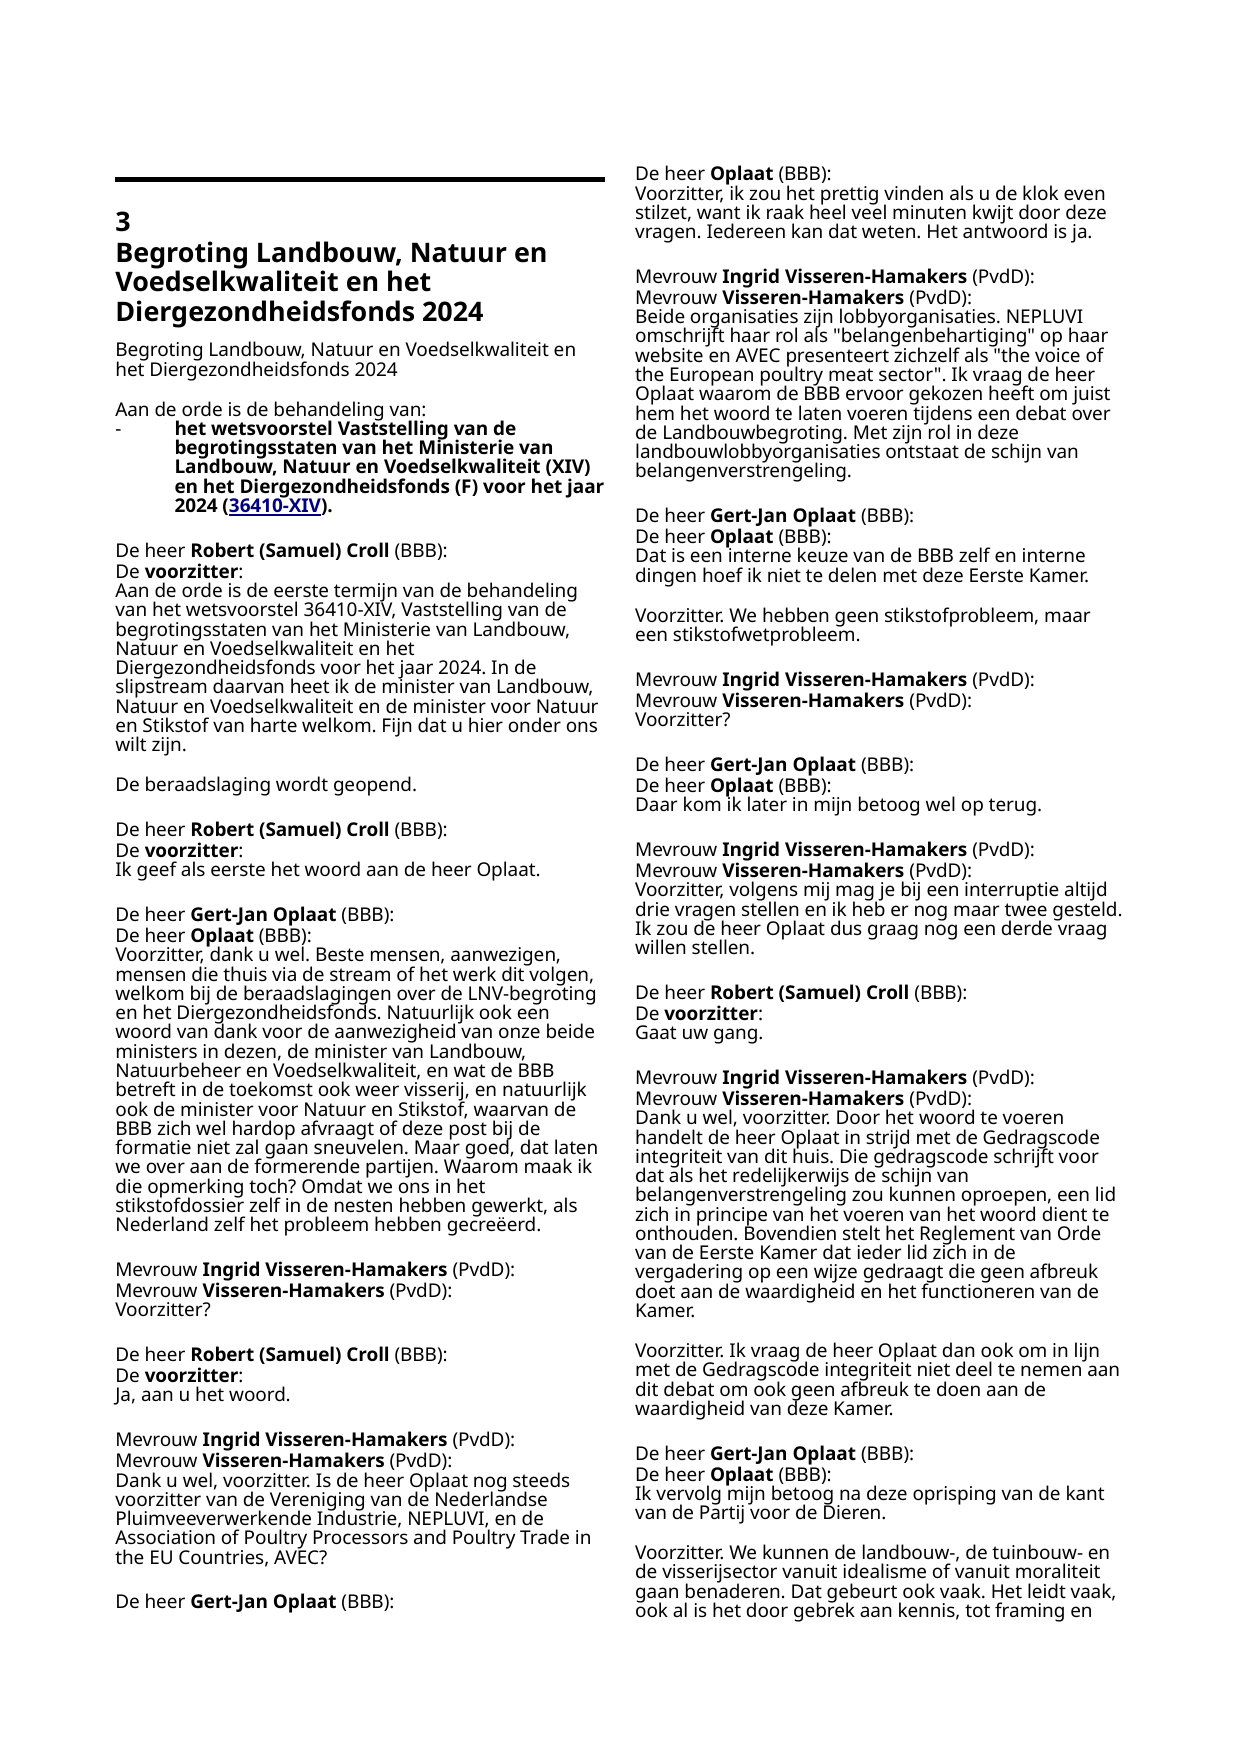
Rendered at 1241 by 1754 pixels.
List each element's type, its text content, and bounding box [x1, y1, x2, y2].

text Dank u wel, voorzitter. Door het woord te voeren handelt de heer Oplaat in strijd met de Gedragscode integriteit van dit huis. Die gedragscode schrijft voor dat als het redelijkerwijs de schijn van belangenverstrengeling zou kunnen oproepen, een lid zich in principe van het voeren van het woord dient te onthouden. Bovendien stelt het Reglement van Orde van de Eerste Kamer dat ieder lid zich in de vergadering op een wijze gedraagt die geen afbreuk doet aan de waardigheid en het functioneren van de Kamer. [635, 1109, 1125, 1321]
text De heer Oplaat (BBB): [635, 1466, 1125, 1485]
text De heer Gert-Jan Oplaat (BBB): [115, 1589, 605, 1614]
text Mevrouw Visseren-Hamakers (PvdD): [635, 862, 1125, 881]
text Mevrouw Visseren-Hamakers (PvdD): [635, 1090, 1125, 1109]
text Ik geef als eerste het woord aan de heer Oplaat. [115, 861, 605, 881]
text Begroting Landbouw, Natuur en Voedselkwaliteit en het Diergezondheidsfonds 2024 [115, 341, 605, 380]
text Aan de orde is de eerste termijn van de behandeling van het wetsvoorstel 36410-XIV, Vaststelling van de begrotingsstaten van het Ministerie van Landbouw, Natuur en Voedselkwaliteit en het Diergezondheidsfonds voor het jaar 2024. In de slipstream daarvan heet ik de minister van Landbouw, Natuur en Voedselkwaliteit en de minister voor Natuur en Stikstof van harte welkom. Fijn dat u hier onder ons wilt zijn. [115, 582, 605, 756]
text De heer Gert-Jan Oplaat (BBB): [635, 502, 1125, 528]
text Daar kom ik later in mijn betoog wel op terug. [635, 796, 1125, 816]
text Dat is een interne keuze van de BBB zelf en interne dingen hoef ik niet te delen met deze Eerste Kamer. [635, 547, 1125, 586]
text Aan de orde is de behandeling van: [115, 401, 605, 420]
text De voorzitter: [115, 563, 605, 582]
text De heer Oplaat (BBB): [115, 927, 605, 946]
text Mevrouw Visseren-Hamakers (PvdD): [115, 1452, 605, 1472]
text De heer Robert (Samuel) Croll (BBB): [115, 537, 605, 563]
text Mevrouw Visseren-Hamakers (PvdD): [635, 692, 1125, 711]
list het wetsvoorstel Vaststelling van de begrotingsstaten van het Ministerie van Landbouw, Natuur en Voedselkwaliteit (XIV) en het Diergezondheidsfonds (F) voor het jaar 2024 (36410-XIV). [115, 420, 605, 516]
text Voorzitter, dank u wel. Beste mensen, aanwezigen, mensen die thuis via de stream of het werk dit volgen, welkom bij de beraadslagingen over de LNV-begroting en het Diergezondheidsfonds. Natuurlijk ook een woord van dank voor de aanwezigheid van onze beide ministers in dezen, de minister van Landbouw, Natuurbeheer en Voedselkwaliteit, en wat de BBB betreft in de toekomst ook weer visserij, en natuurlijk ook de minister voor Natuur en Stikstof, waarvan de BBB zich wel hardop afvraagt of deze post bij de formatie niet zal gaan sneuvelen. Maar goed, dat laten we over aan de formerende partijen. Waarom maak ik die opmerking toch? Omdat we ons in het stikstofdossier zelf in de nesten hebben gewerkt, als Nederland zelf het probleem hebben gecreëerd. [115, 946, 605, 1236]
text De heer Robert (Samuel) Croll (BBB): [115, 816, 605, 842]
text Gaat uw gang. [635, 1024, 1125, 1043]
text Beide organisaties zijn lobbyorganisaties. NEPLUVI omschrijft haar rol als "belangenbehartiging" op haar website en AVEC presenteert zichzelf als "the voice of the European poultry meat sector". Ik vraag de heer Oplaat waarom de BBB ervoor gekozen heeft om juist hem het woord te laten voeren tijdens een debat over de Landbouwbegroting. Met zijn rol in deze landbouwlobbyorganisaties ontstaat de schijn van belangenverstrengeling. [635, 308, 1125, 482]
text Voorzitter, volgens mij mag je bij een interruptie altijd drie vragen stellen en ik heb er nog maar twee gesteld. Ik zou de heer Oplaat dus graag nog een derde vraag willen stellen. [635, 881, 1125, 958]
text Mevrouw Ingrid Visseren-Hamakers (PvdD): [635, 1064, 1125, 1090]
text Voorzitter? [635, 711, 1125, 730]
text De heer Oplaat (BBB): [635, 165, 1125, 184]
text Voorzitter? [115, 1301, 605, 1321]
text Ik vervolg mijn betoog na deze oprisping van de kant van de Partij voor de Dieren. [635, 1485, 1125, 1523]
text Voorzitter. We hebben geen stikstofprobleem, maar een stikstofwetprobleem. [635, 607, 1125, 645]
text Mevrouw Visseren-Hamakers (PvdD): [115, 1282, 605, 1301]
text Mevrouw Ingrid Visseren-Hamakers (PvdD): [635, 263, 1125, 289]
text Voorzitter, ik zou het prettig vinden als u de klok even stilzet, want ik raak heel veel minuten kwijt door deze vragen. Iedereen kan dat weten. Het antwoord is ja. [635, 184, 1125, 242]
text Mevrouw Visseren-Hamakers (PvdD): [635, 289, 1125, 308]
text De heer Gert-Jan Oplaat (BBB): [635, 751, 1125, 777]
text De voorzitter: [115, 842, 605, 861]
text Mevrouw Ingrid Visseren-Hamakers (PvdD): [115, 1427, 605, 1452]
text Begroting Landbouw, Natuur en Voedselkwaliteit en het Diergezondheidsfonds 2024 [115, 239, 605, 341]
text Voorzitter. We kunnen de landbouw-, de tuinbouw- en de visserijsector vanuit idealisme of vanuit moraliteit gaan benaderen. Dat gebeurt ook vaak. Het leidt vaak, ook al is het door gebrek aan kennis, tot framing en [635, 1544, 1125, 1621]
text 3 [115, 203, 605, 239]
text Voorzitter. Ik vraag de heer Oplaat dan ook om in lijn met de Gedragscode integriteit niet deel te nemen aan dit debat om ook geen afbreuk te doen aan de waardigheid van deze Kamer. [635, 1342, 1125, 1419]
text De beraadslaging wordt geopend. [115, 776, 605, 796]
text De heer Gert-Jan Oplaat (BBB): [635, 1440, 1125, 1466]
text Dank u wel, voorzitter. Is de heer Oplaat nog steeds voorzitter van de Vereniging van de Nederlandse Pluimveeverwerkende Industrie, NEPLUVI, en de Association of Poultry Processors and Poultry Trade in the EU Countries, AVEC? [115, 1472, 605, 1568]
text Ja, aan u het woord. [115, 1386, 605, 1406]
text De voorzitter: [635, 1005, 1125, 1024]
text De voorzitter: [115, 1367, 605, 1386]
text Mevrouw Ingrid Visseren-Hamakers (PvdD): [115, 1256, 605, 1282]
text De heer Oplaat (BBB): [635, 528, 1125, 547]
text De heer Robert (Samuel) Croll (BBB): [635, 979, 1125, 1005]
text De heer Gert-Jan Oplaat (BBB): [115, 901, 605, 927]
text Mevrouw Ingrid Visseren-Hamakers (PvdD): [635, 666, 1125, 692]
text De heer Oplaat (BBB): [635, 777, 1125, 796]
text Mevrouw Ingrid Visseren-Hamakers (PvdD): [635, 836, 1125, 862]
text De heer Robert (Samuel) Croll (BBB): [115, 1341, 605, 1367]
